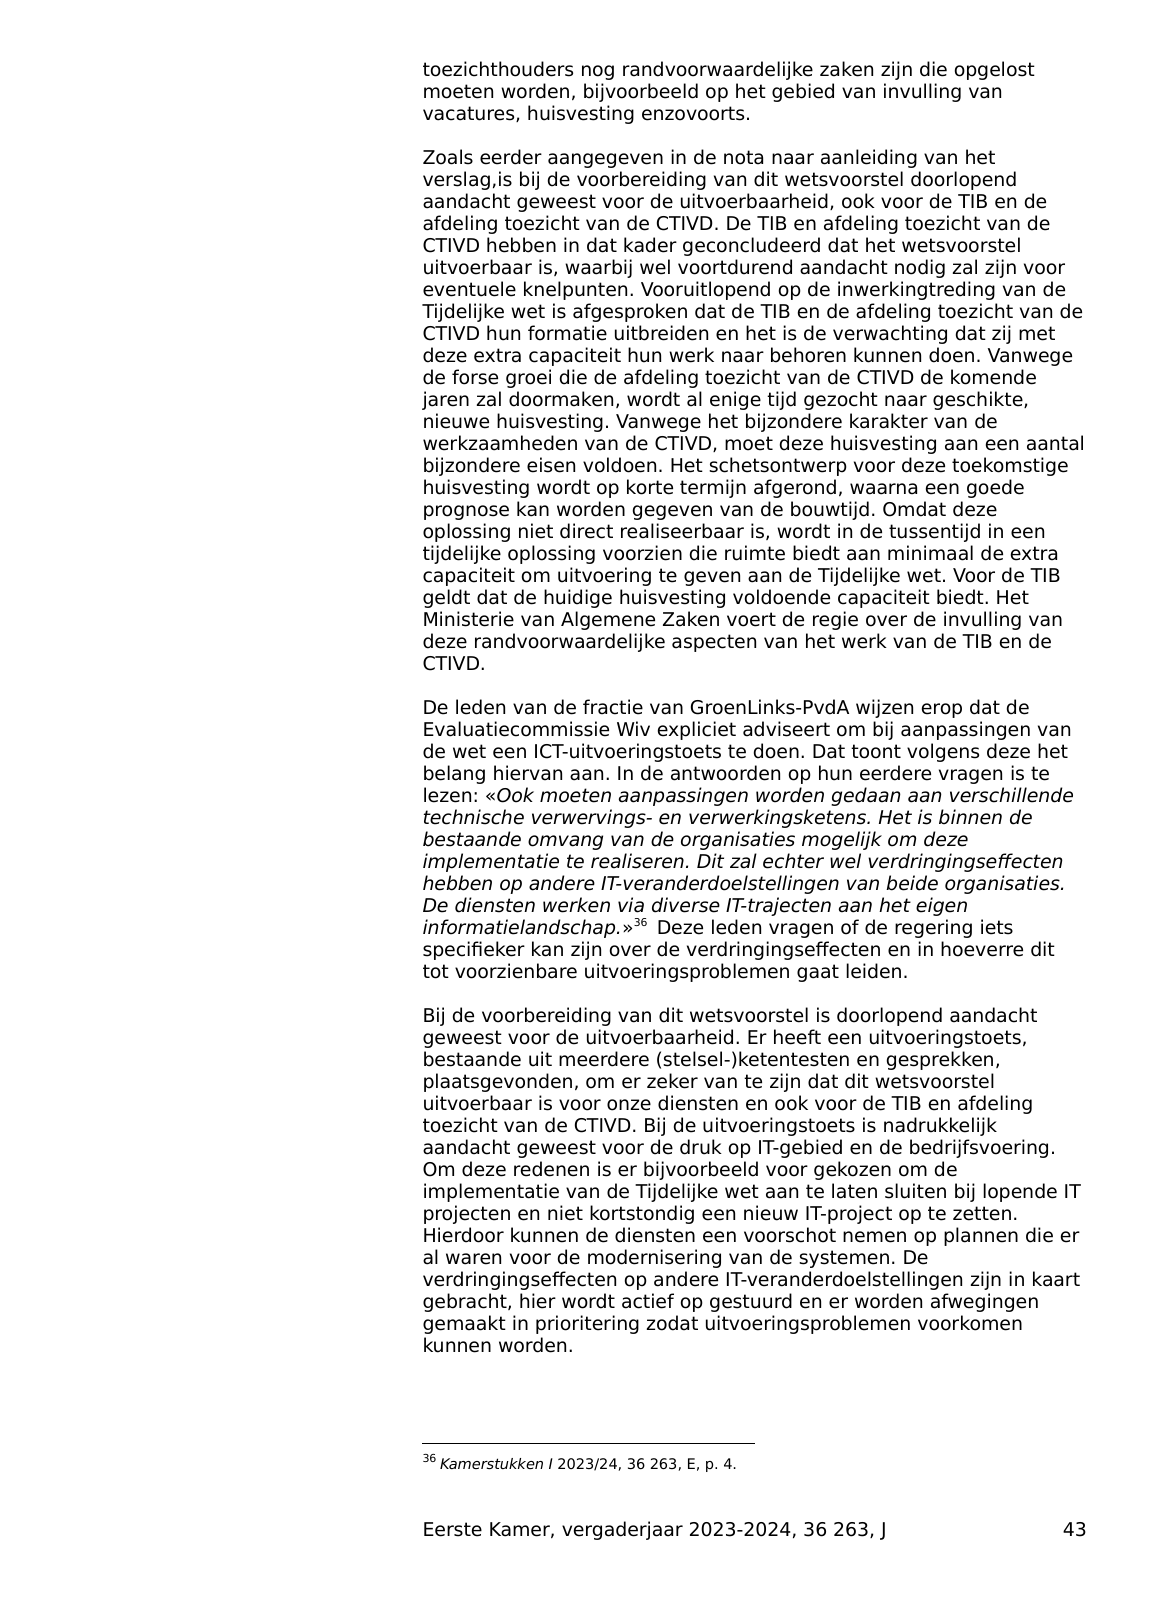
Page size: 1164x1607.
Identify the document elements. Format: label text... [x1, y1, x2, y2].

text Kamerstukken I 2023/24, 36 263, E, p. 4. [422, 1452, 1087, 1474]
text Bij de voorbereiding van dit wetsvoorstel is doorlopend aandacht geweest voor de uitvoerbaarheid. Er heeft een uitvoeringstoets, bestaande uit meerdere (stelsel-)ketentesten en gesprekken, plaatsgevonden, om er zeker van te zijn dat dit wetsvoorstel uitvoerbaar is voor onze diensten en ook voor de TIB en afdeling toezicht van de CTIVD. Bij de uitvoeringstoets is nadrukkelijk aandacht geweest voor de druk op IT-gebied en de bedrijfsvoering. Om deze redenen is er bijvoorbeeld voor gekozen om de implementatie van de Tijdelijke wet aan te laten sluiten bij lopende IT projecten en niet kortstondig een nieuw IT-project op te zetten. Hierdoor kunnen de diensten een voorschot nemen op plannen die er al waren voor de modernisering van de systemen. De verdringingseffecten op andere IT-veranderdoelstellingen zijn in kaart gebracht, hier wordt actief op gestuurd en er worden afwegingen gemaakt in prioritering zodat uitvoeringsproblemen voorkomen kunnen worden. [422, 1005, 1087, 1356]
text De leden van de fractie van GroenLinks-PvdA wijzen erop dat de Evaluatiecommissie Wiv expliciet adviseert om bij aanpassingen van de wet een ICT-uitvoeringstoets te doen. Dat toont volgens deze het belang hiervan aan. In de antwoorden op hun eerdere vragen is te lezen: «Ook moeten aanpassingen worden gedaan aan verschillende technische verwervings- en verwerkingsketens. Het is binnen de bestaande omvang van de organisaties mogelijk om deze implementatie te realiseren. Dit zal echter wel verdringingseffecten hebben op andere IT-veranderdoelstellingen van beide organisaties. De diensten werken via diverse IT-trajecten aan het eigen informatielandschap.» Deze leden vragen of de regering iets specifieker kan zijn over de verdringingseffecten en in hoeverre dit tot voorzienbare uitvoeringsproblemen gaat leiden. [422, 697, 1087, 983]
text Zoals eerder aangegeven in de nota naar aanleiding van het verslag,is bij de voorbereiding van dit wetsvoorstel doorlopend aandacht geweest voor de uitvoerbaarheid, ook voor de TIB en de afdeling toezicht van de CTIVD. De TIB en afdeling toezicht van de CTIVD hebben in dat kader geconcludeerd dat het wetsvoorstel uitvoerbaar is, waarbij wel voortdurend aandacht nodig zal zijn voor eventuele knelpunten. Vooruitlopend op de inwerkingtreding van de Tijdelijke wet is afgesproken dat de TIB en de afdeling toezicht van de CTIVD hun formatie uitbreiden en het is de verwachting dat zij met deze extra capaciteit hun werk naar behoren kunnen doen. Vanwege de forse groei die de afdeling toezicht van de CTIVD de komende jaren zal doormaken, wordt al enige tijd gezocht naar geschikte, nieuwe huisvesting. Vanwege het bijzondere karakter van de werkzaamheden van de CTIVD, moet deze huisvesting aan een aantal bijzondere eisen voldoen. Het schetsontwerp voor deze toekomstige huisvesting wordt op korte termijn afgerond, waarna een goede prognose kan worden gegeven van de bouwtijd. Omdat deze oplossing niet direct realiseerbaar is, wordt in de tussentijd in een tijdelijke oplossing voorzien die ruimte biedt aan minimaal de extra capaciteit om uitvoering te geven aan de Tijdelijke wet. Voor de TIB geldt dat de huidige huisvesting voldoende capaciteit biedt. Het Ministerie van Algemene Zaken voert de regie over de invulling van deze randvoorwaardelijke aspecten van het werk van de TIB en de CTIVD. [422, 147, 1087, 675]
text toezichthouders nog randvoorwaardelijke zaken zijn die opgelost moeten worden, bijvoorbeeld op het gebied van invulling van vacatures, huisvesting enzovoorts. [422, 59, 1087, 125]
